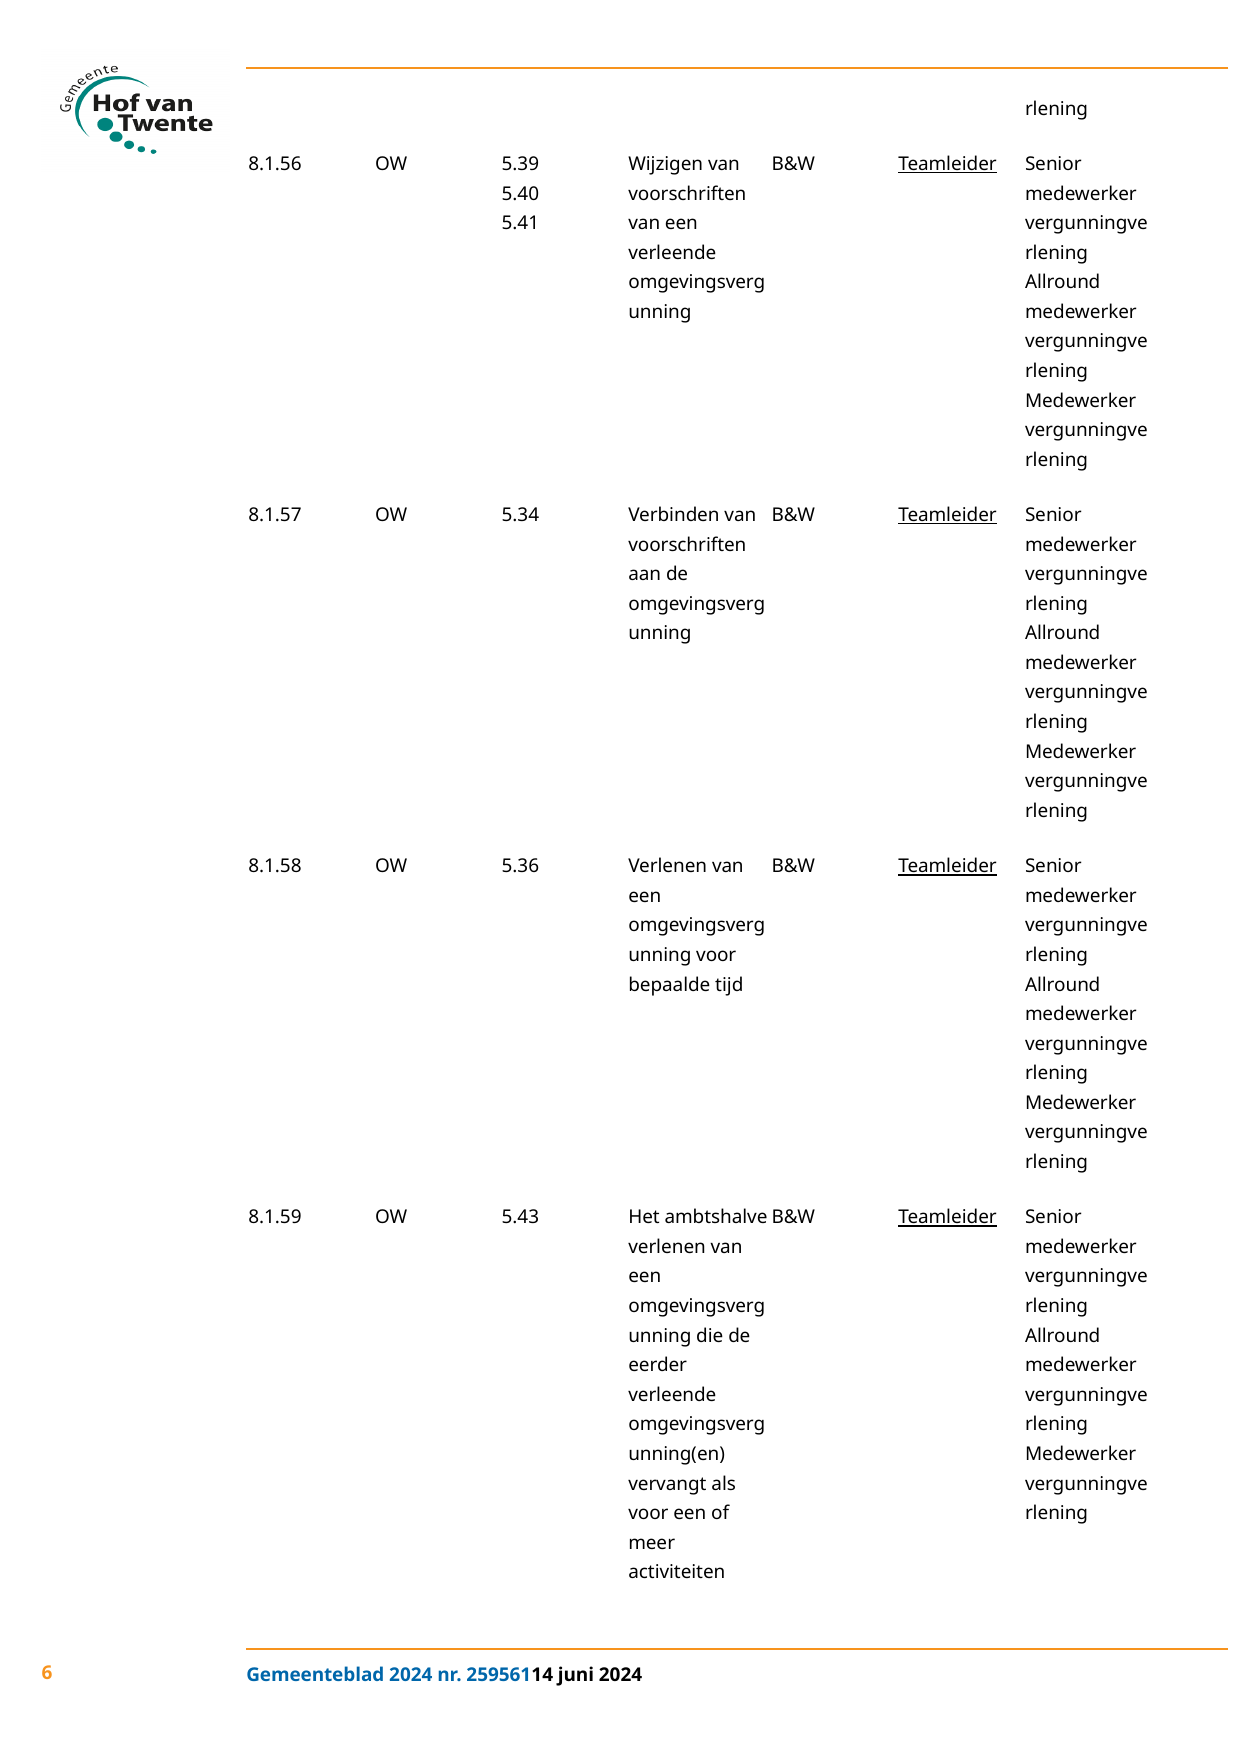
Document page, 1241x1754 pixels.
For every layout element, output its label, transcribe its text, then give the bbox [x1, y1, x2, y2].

table_cell OW [375, 150, 501, 501]
table_cell B&W [771, 150, 898, 501]
table_cell [248, 95, 375, 150]
table_cell 5.36 [501, 853, 628, 1203]
table_cell Verlenen van een omgevingsvergunning voor bepaalde tijd [628, 853, 771, 1203]
table_cell OW [375, 501, 501, 852]
table_cell OW [375, 1204, 501, 1584]
table_cell [501, 95, 628, 150]
table_cell OW [375, 853, 501, 1203]
table_cell 5.43 [501, 1204, 628, 1584]
table_cell [771, 95, 898, 150]
table_cell Senior medewerker vergunningverlening Allround medewerker vergunningverlening Medewerker vergunningverlening [1025, 853, 1152, 1203]
table_cell rlening [1025, 95, 1152, 150]
picture [41, 47, 231, 172]
table_cell Verbinden van voorschriften aan de omgevingsvergunning [628, 501, 771, 852]
table_cell 5.39 5.40 5.41 [501, 150, 628, 501]
table_cell Wijzigen van voorschriften van een verleende omgevingsvergunning [628, 150, 771, 501]
table_cell Teamleider [898, 150, 1025, 501]
table_cell [628, 95, 771, 150]
table_cell Het ambtshalve verlenen van een omgevingsvergunning die de eerder verleende omgevingsvergunning(en) vervangt als voor een of meer activiteiten [628, 1204, 771, 1584]
table_cell 8.1.58 [248, 853, 375, 1203]
table_cell Teamleider [898, 1204, 1025, 1584]
table_cell 8.1.59 [248, 1204, 375, 1584]
table_cell 5.34 [501, 501, 628, 852]
table_cell B&W [771, 501, 898, 852]
table_cell [375, 95, 501, 150]
table_cell B&W [771, 1204, 898, 1584]
table_cell B&W [771, 853, 898, 1203]
table_cell 8.1.56 [248, 150, 375, 501]
table_cell Senior medewerker vergunningverlening Allround medewerker vergunningverlening Medewerker vergunningverlening [1025, 1204, 1152, 1584]
table_cell 8.1.57 [248, 501, 375, 852]
table_cell Teamleider [898, 501, 1025, 852]
table_cell Senior medewerker vergunningverlening Allround medewerker vergunningverlening Medewerker vergunningverlening [1025, 501, 1152, 852]
table_cell Senior medewerker vergunningverlening Allround medewerker vergunningverlening Medewerker vergunningverlening [1025, 150, 1152, 501]
table_cell Teamleider [898, 853, 1025, 1203]
table_cell [898, 95, 1025, 150]
